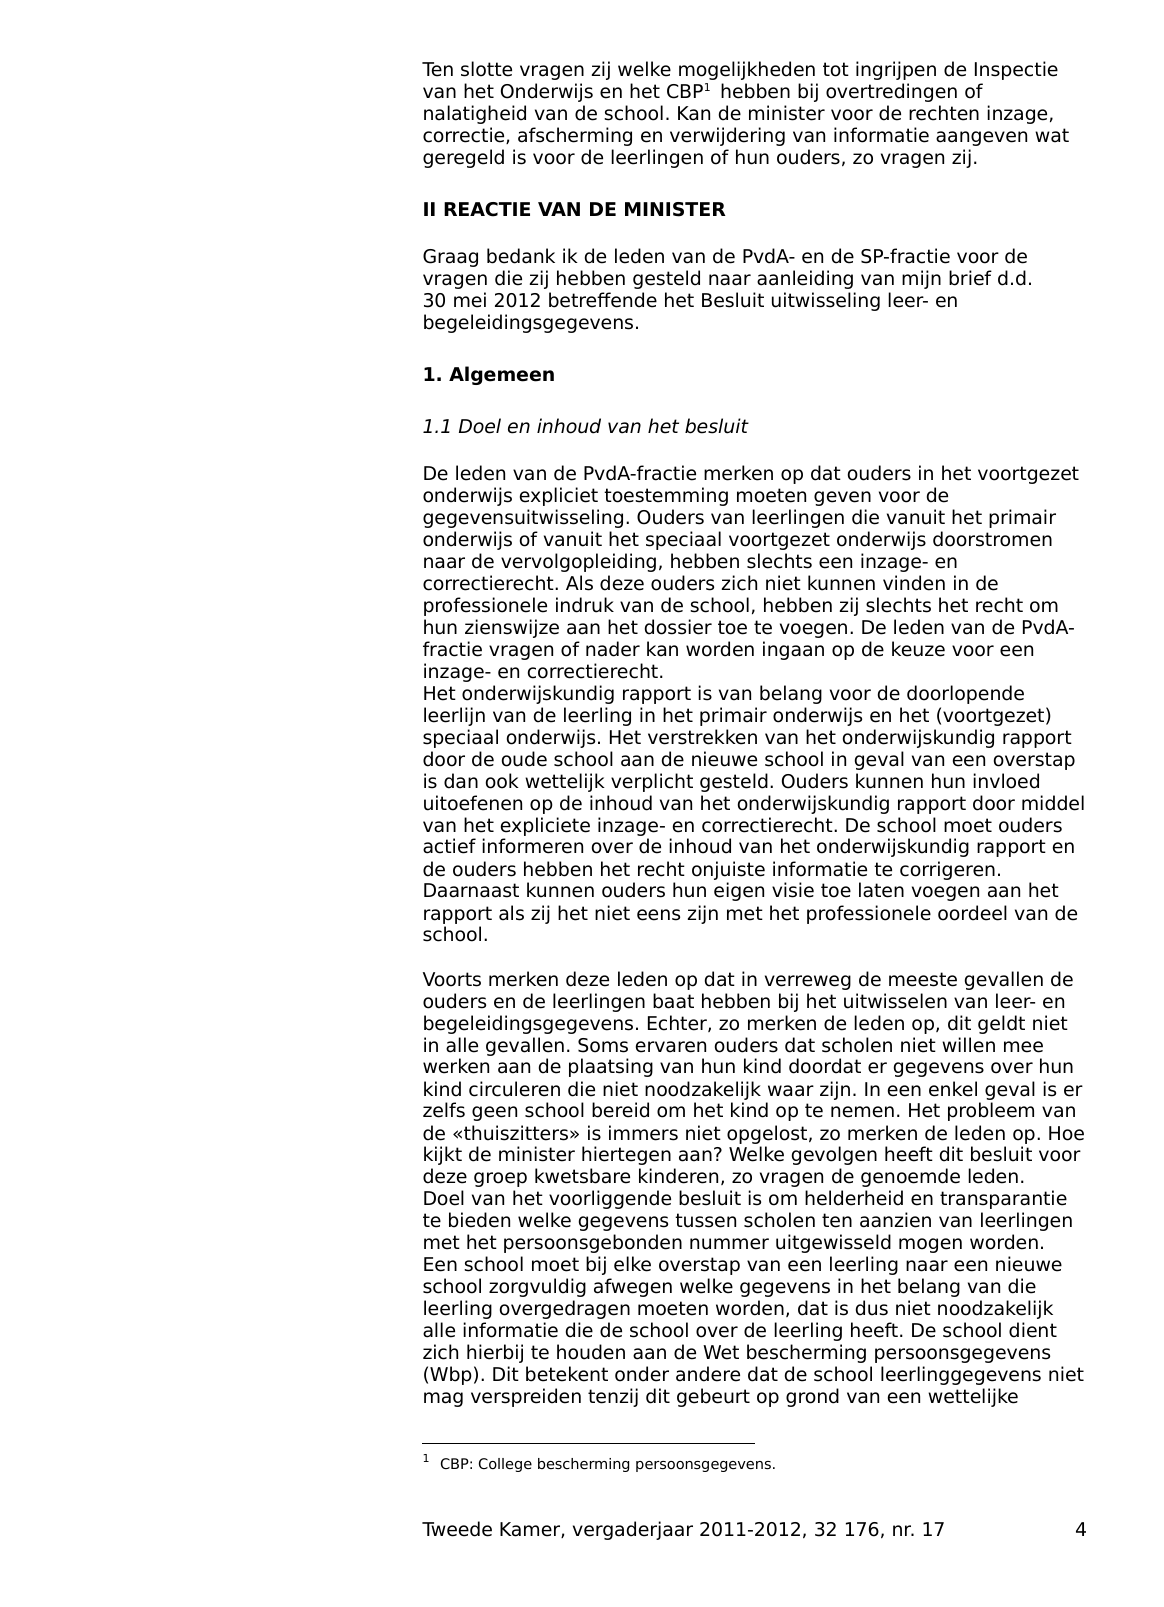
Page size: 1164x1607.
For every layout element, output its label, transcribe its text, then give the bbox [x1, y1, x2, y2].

text Doel van het voorliggende besluit is om helderheid en transparantie te bieden welke gegevens tussen scholen ten aanzien van leerlingen met het persoonsgebonden nummer uitgewisseld mogen worden. Een school moet bij elke overstap van een leerling naar een nieuwe school zorgvuldig afwegen welke gegevens in het belang van die leerling overgedragen moeten worden, dat is dus niet noodzakelijk alle informatie die de school over de leerling heeft. De school dient zich hierbij te houden aan de Wet bescherming persoonsgegevens (Wbp). Dit betekent onder andere dat de school leerlinggegevens niet mag verspreiden tenzij dit gebeurt op grond van een wettelijke [422, 1188, 1087, 1408]
text Voorts merken deze leden op dat in verreweg de meeste gevallen de ouders en de leerlingen baat hebben bij het uitwisselen van leer- en begeleidingsgegevens. Echter, zo merken de leden op, dit geldt niet in alle gevallen. Soms ervaren ouders dat scholen niet willen mee werken aan de plaatsing van hun kind doordat er gegevens over hun kind circuleren die niet noodzakelijk waar zijn. In een enkel geval is er zelfs geen school bereid om het kind op te nemen. Het probleem van de «thuiszitters» is immers niet opgelost, zo merken de leden op. Hoe kijkt de minister hiertegen aan? Welke gevolgen heeft dit besluit voor deze groep kwetsbare kinderen, zo vragen de genoemde leden. [422, 968, 1087, 1188]
text Ten slotte vragen zij welke mogelijkheden tot ingrijpen de Inspectie van het Onderwijs en het CBP hebben bij overtredingen of nalatigheid van de school. Kan de minister voor de rechten inzage, correctie, afscherming en verwijdering van informatie aangeven wat geregeld is voor de leerlingen of hun ouders, zo vragen zij. [422, 59, 1087, 169]
text De leden van de PvdA-fractie merken op dat ouders in het voortgezet onderwijs expliciet toestemming moeten geven voor de gegevensuitwisseling. Ouders van leerlingen die vanuit het primair onderwijs of vanuit het speciaal voortgezet onderwijs doorstromen naar de vervolgopleiding, hebben slechts een inzage- en correctierecht. Als deze ouders zich niet kunnen vinden in de professionele indruk van de school, hebben zij slechts het recht om hun zienswijze aan het dossier toe te voegen. De leden van de PvdA-fractie vragen of nader kan worden ingaan op de keuze voor een inzage- en correctierecht. [422, 463, 1087, 683]
subtitle II REACTIE VAN DE MINISTER [422, 199, 1087, 221]
subtitle 1. Algemeen [422, 364, 1087, 386]
subtitle 1.1 Doel en inhoud van het besluit [422, 416, 1087, 438]
text CBP: College bescherming persoonsgegevens. [422, 1452, 1087, 1474]
text Het onderwijskundig rapport is van belang voor de doorlopende leerlijn van de leerling in het primair onderwijs en het (voortgezet) speciaal onderwijs. Het verstrekken van het onderwijskundig rapport door de oude school aan de nieuwe school in geval van een overstap is dan ook wettelijk verplicht gesteld. Ouders kunnen hun invloed uitoefenen op de inhoud van het onderwijskundig rapport door middel van het expliciete inzage- en correctierecht. De school moet ouders actief informeren over de inhoud van het onderwijskundig rapport en de ouders hebben het recht onjuiste informatie te corrigeren. Daarnaast kunnen ouders hun eigen visie toe laten voegen aan het rapport als zij het niet eens zijn met het professionele oordeel van de school. [422, 683, 1087, 946]
text Graag bedank ik de leden van de PvdA- en de SP-fractie voor de vragen die zij hebben gesteld naar aanleiding van mijn brief d.d. 30 mei 2012 betreffende het Besluit uitwisseling leer- en begeleidingsgegevens. [422, 246, 1087, 334]
